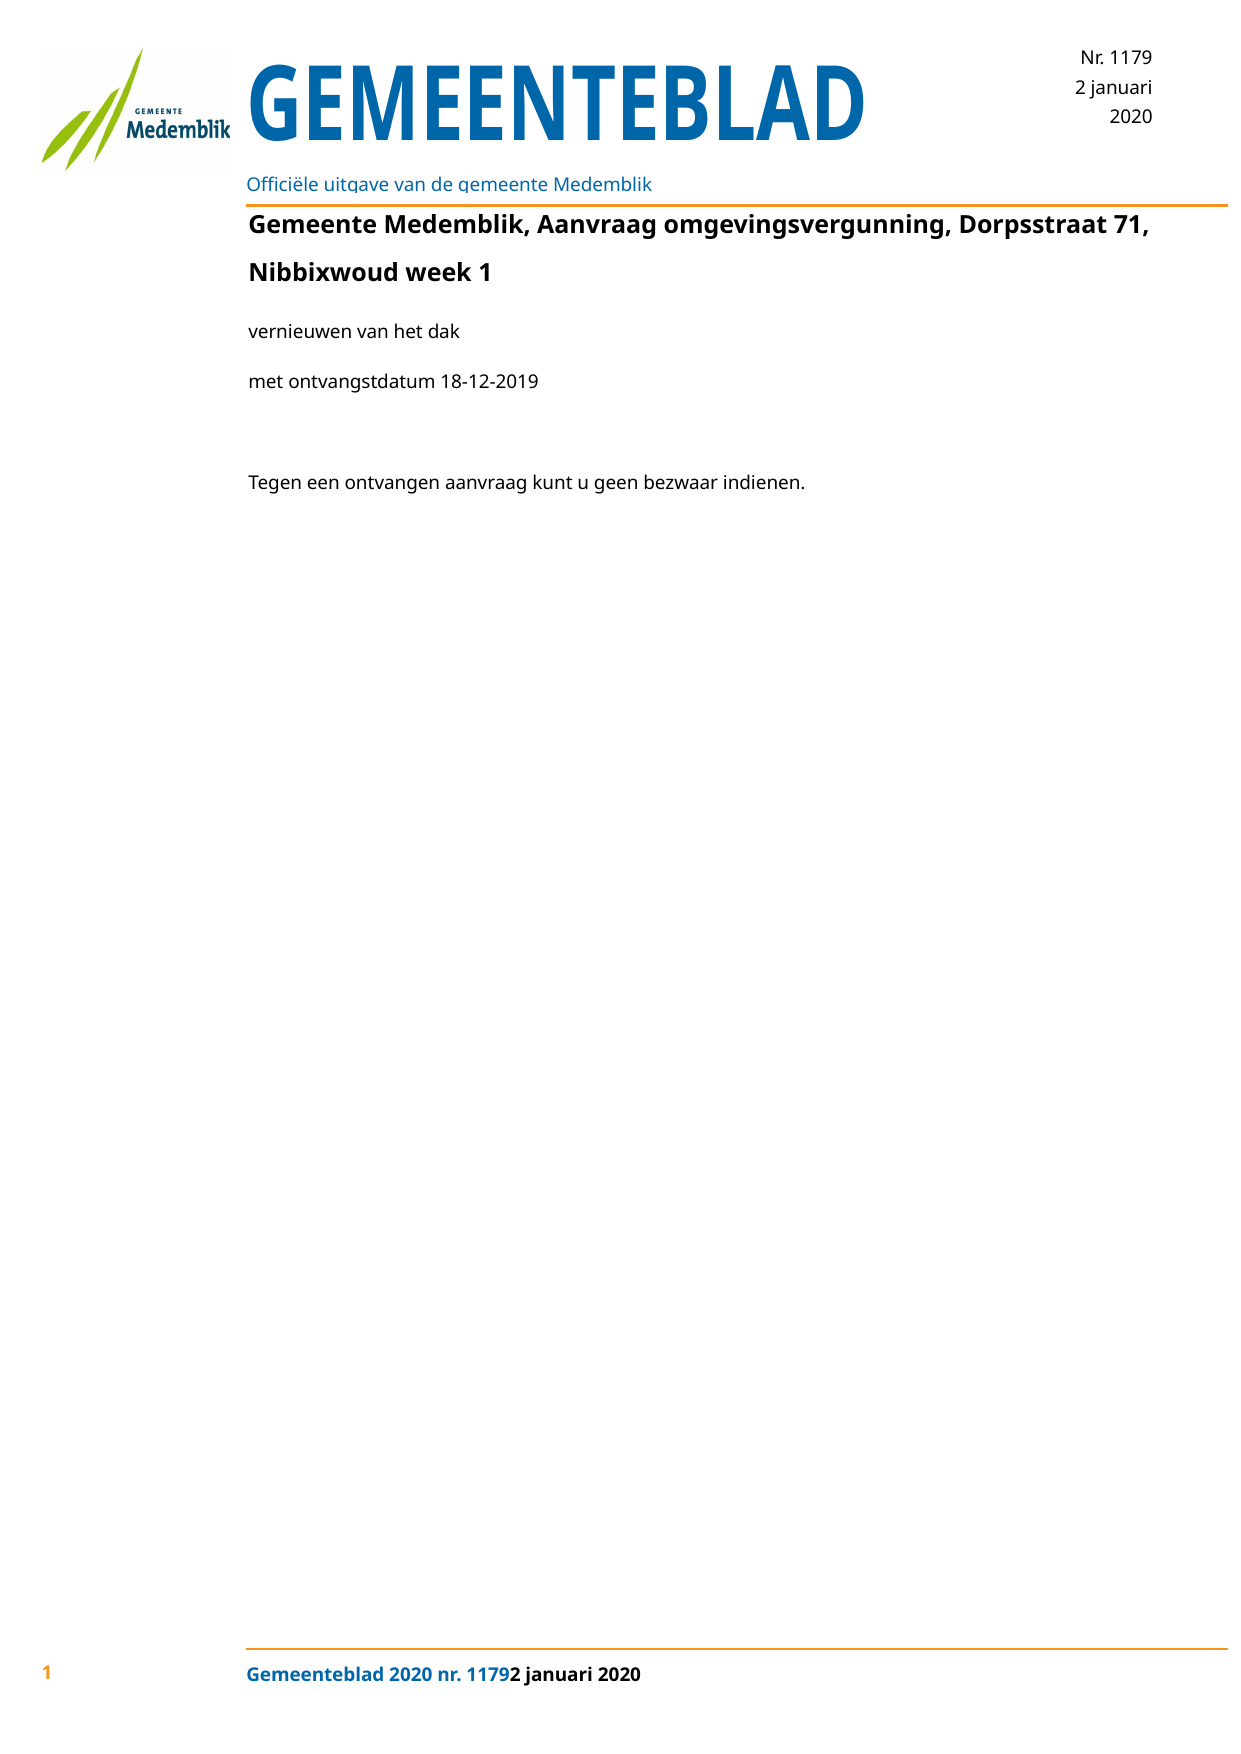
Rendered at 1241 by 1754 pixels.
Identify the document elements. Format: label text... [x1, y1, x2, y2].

text Gemeente Medemblik, Aanvraag omgevingsvergunning, Dorpsstraat 71, Nibbixwoud week 1 [248, 207, 1152, 288]
picture [41, 47, 231, 172]
text vernieuwen van het dak [248, 318, 1152, 344]
text met ontvangstdatum 18-12-2019 [248, 368, 1152, 394]
text Tegen een ontvangen aanvraag kunt u geen bezwaar indienen. [248, 469, 1152, 495]
